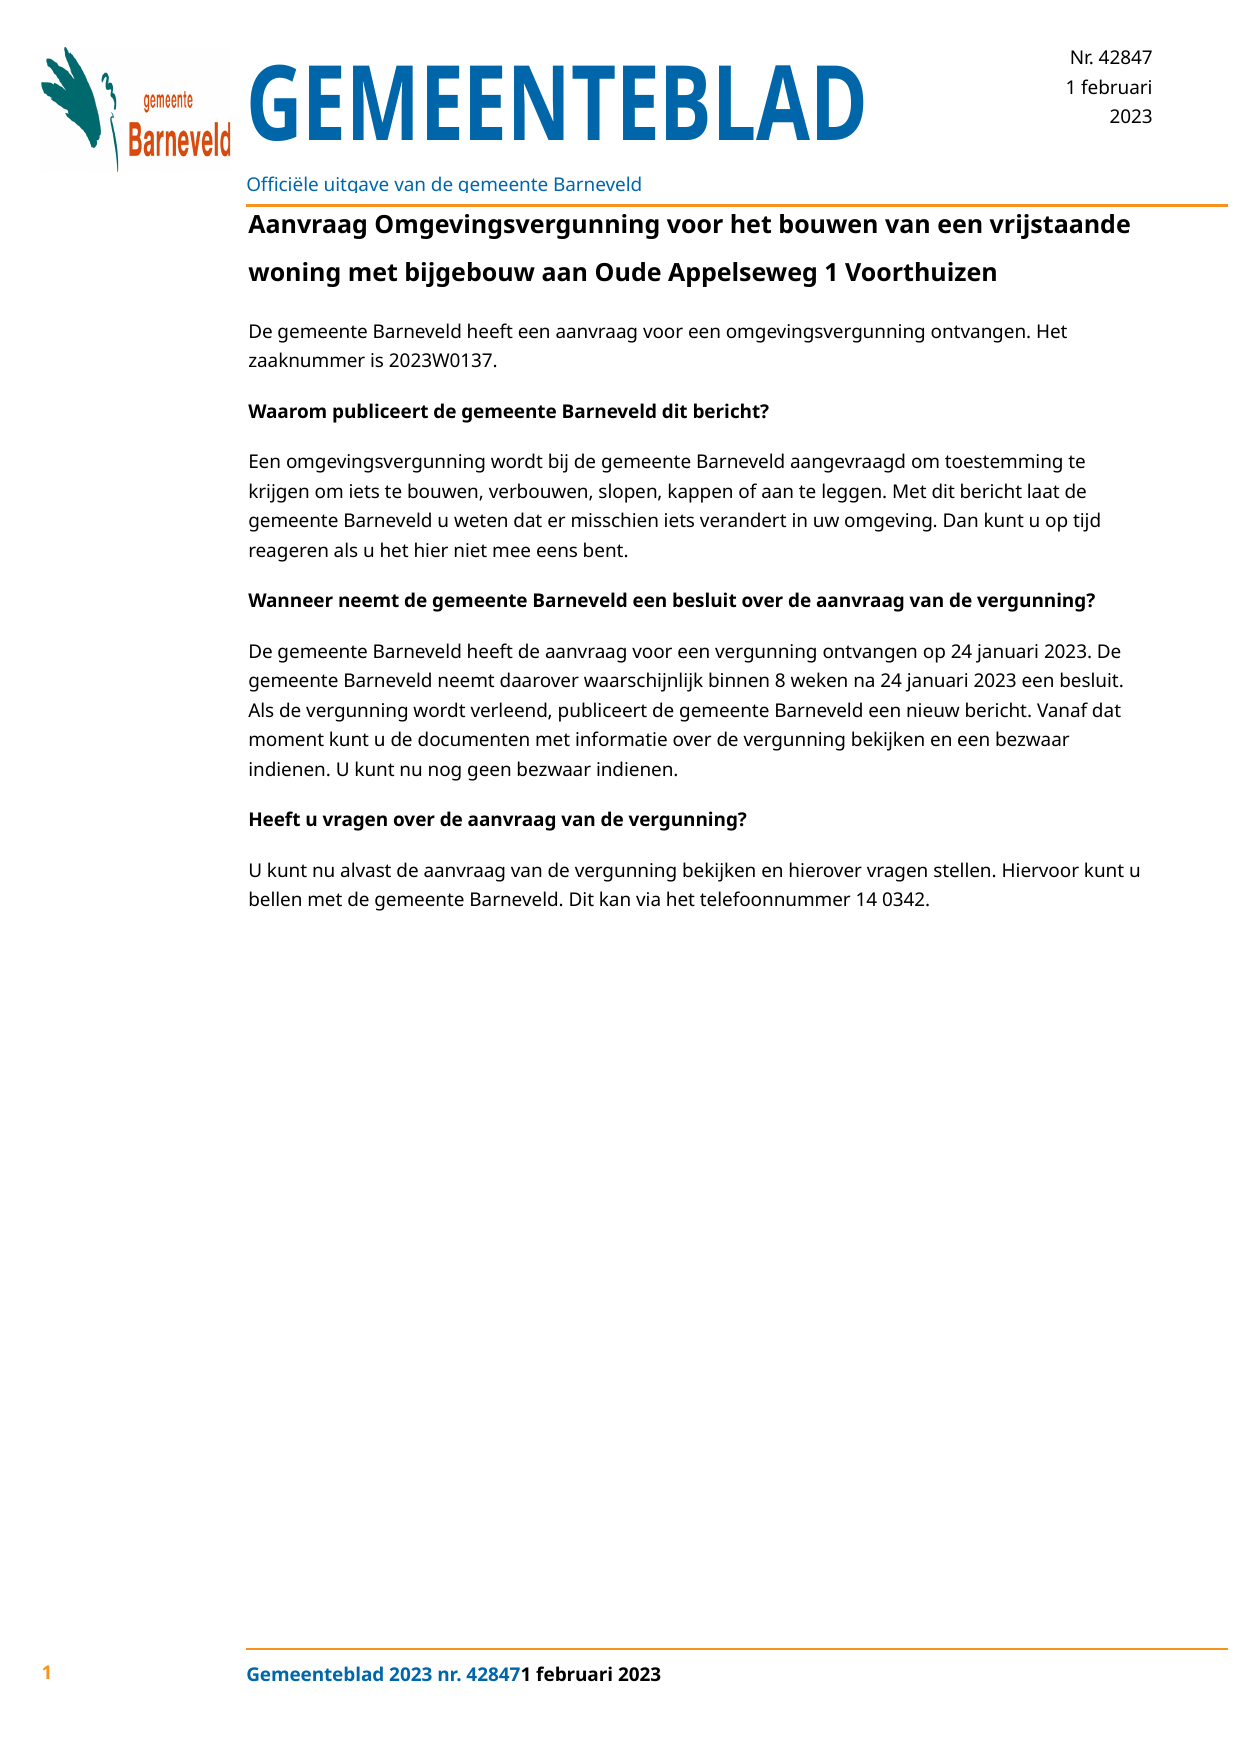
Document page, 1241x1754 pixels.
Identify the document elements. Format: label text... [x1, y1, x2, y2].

text U kunt nu alvast de aanvraag van de vergunning bekijken en hierover vragen stellen. Hiervoor kunt u bellen met de gemeente Barneveld. Dit kan via het telefoonnummer 14 0342. [248, 857, 1152, 912]
text Wanneer neemt de gemeente Barneveld een besluit over de aanvraag van de vergunning? [248, 587, 1152, 613]
text De gemeente Barneveld heeft een aanvraag voor een omgevingsvergunning ontvangen. Het zaaknummer is 2023W0137. [248, 318, 1152, 373]
text Waarom publiceert de gemeente Barneveld dit bericht? [248, 398, 1152, 424]
text Een omgevingsvergunning wordt bij de gemeente Barneveld aangevraagd om toestemming te krijgen om iets te bouwen, verbouwen, slopen, kappen of aan te leggen. Met dit bericht laat de gemeente Barneveld u weten dat er misschien iets verandert in uw omgeving. Dan kunt u op tijd reageren als u het hier niet mee eens bent. [248, 448, 1152, 563]
text Aanvraag Omgevingsvergunning voor het bouwen van een vrijstaande woning met bijgebouw aan Oude Appelseweg 1 Voorthuizen [248, 207, 1152, 288]
picture [41, 47, 231, 172]
text De gemeente Barneveld heeft de aanvraag voor een vergunning ontvangen op 24 januari 2023. De gemeente Barneveld neemt daarover waarschijnlijk binnen 8 weken na 24 januari 2023 een besluit. Als de vergunning wordt verleend, publiceert de gemeente Barneveld een nieuw bericht. Vanaf dat moment kunt u de documenten met informatie over de vergunning bekijken en een bezwaar indienen. U kunt nu nog geen bezwaar indienen. [248, 638, 1152, 782]
text Heeft u vragen over de aanvraag van de vergunning? [248, 807, 1152, 832]
